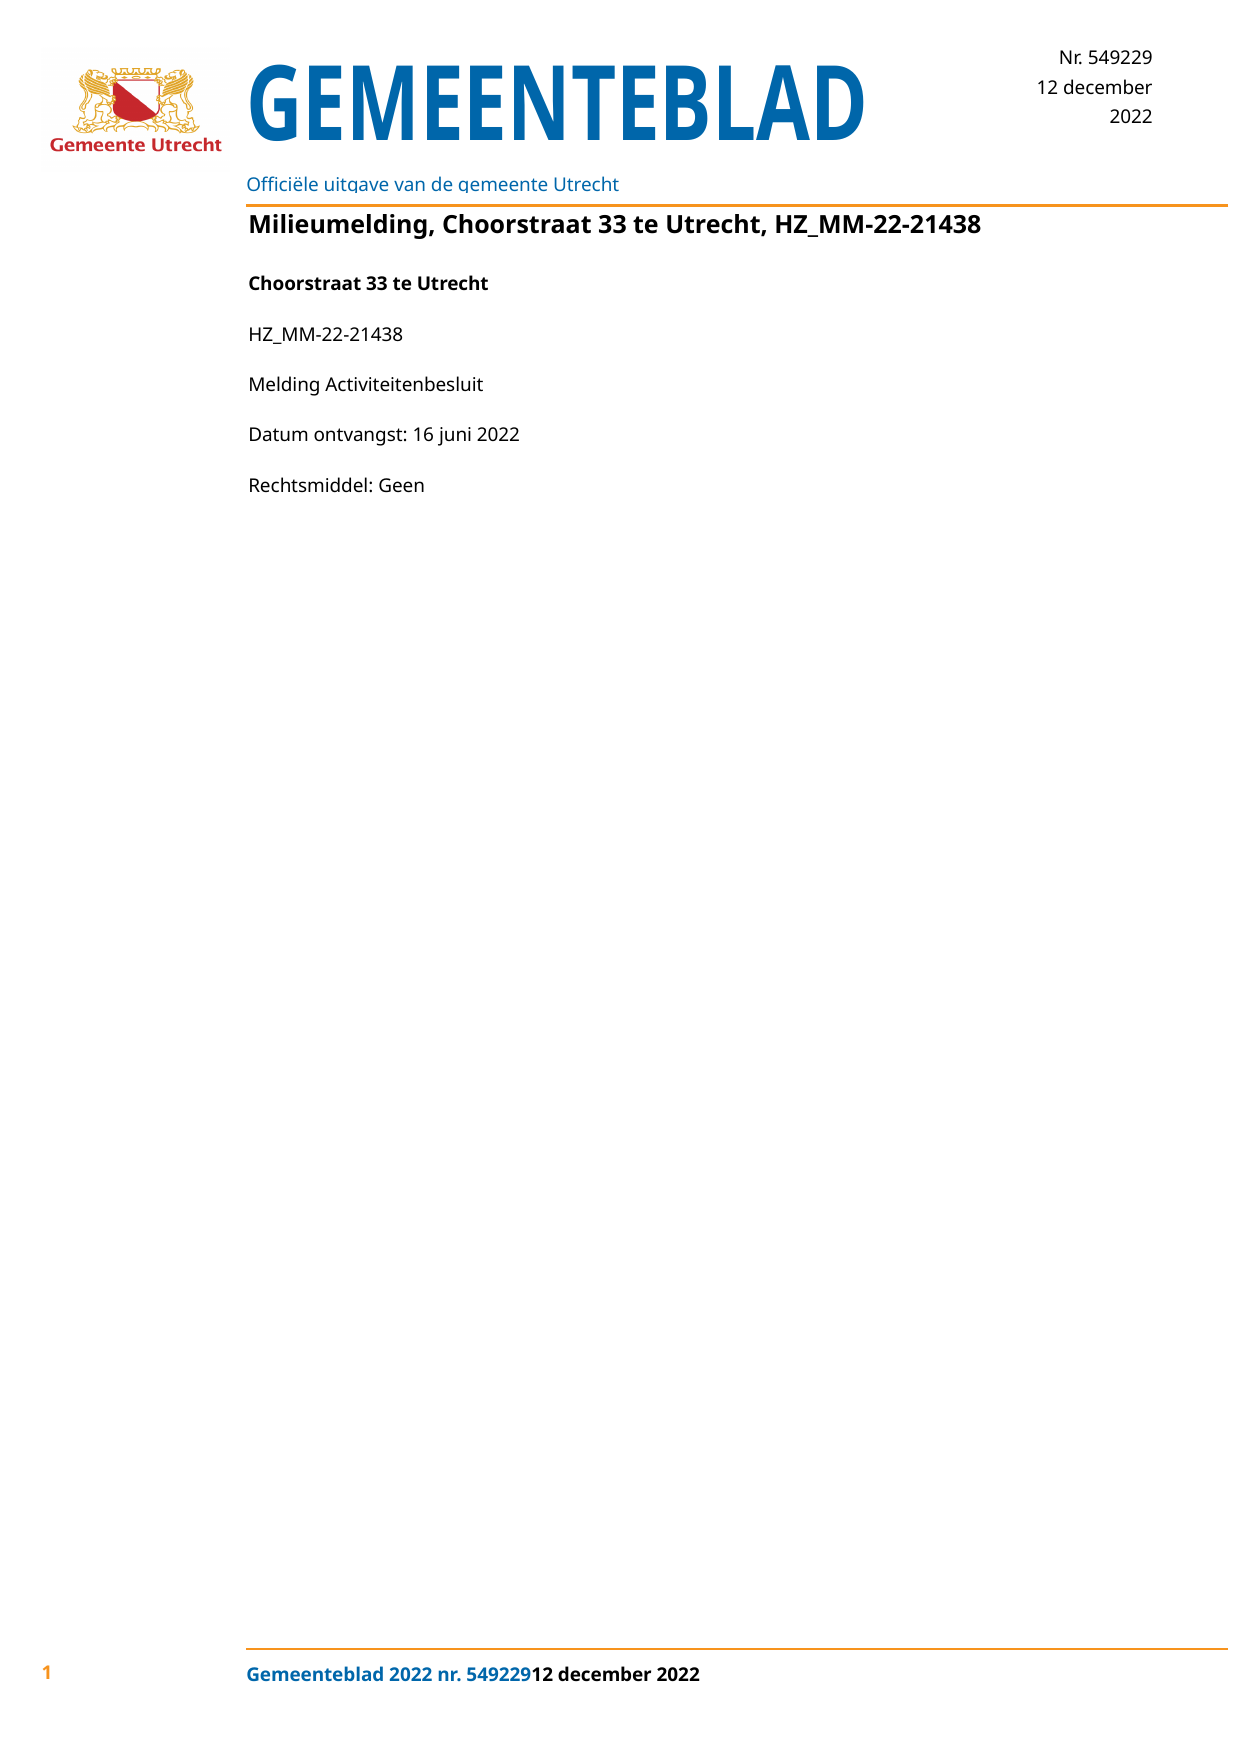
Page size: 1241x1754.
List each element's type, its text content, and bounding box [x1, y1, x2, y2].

text HZ_MM-22-21438 [248, 321, 1152, 346]
text Milieumelding, Choorstraat 33 te Utrecht, HZ_MM-22-21438 [248, 207, 1152, 241]
picture [41, 47, 231, 172]
text Rechtsmiddel: Geen [248, 472, 1152, 498]
text Datum ontvangst: 16 juni 2022 [248, 422, 1152, 447]
text Melding Activiteitenbesluit [248, 371, 1152, 397]
text Choorstraat 33 te Utrecht [248, 270, 1152, 296]
